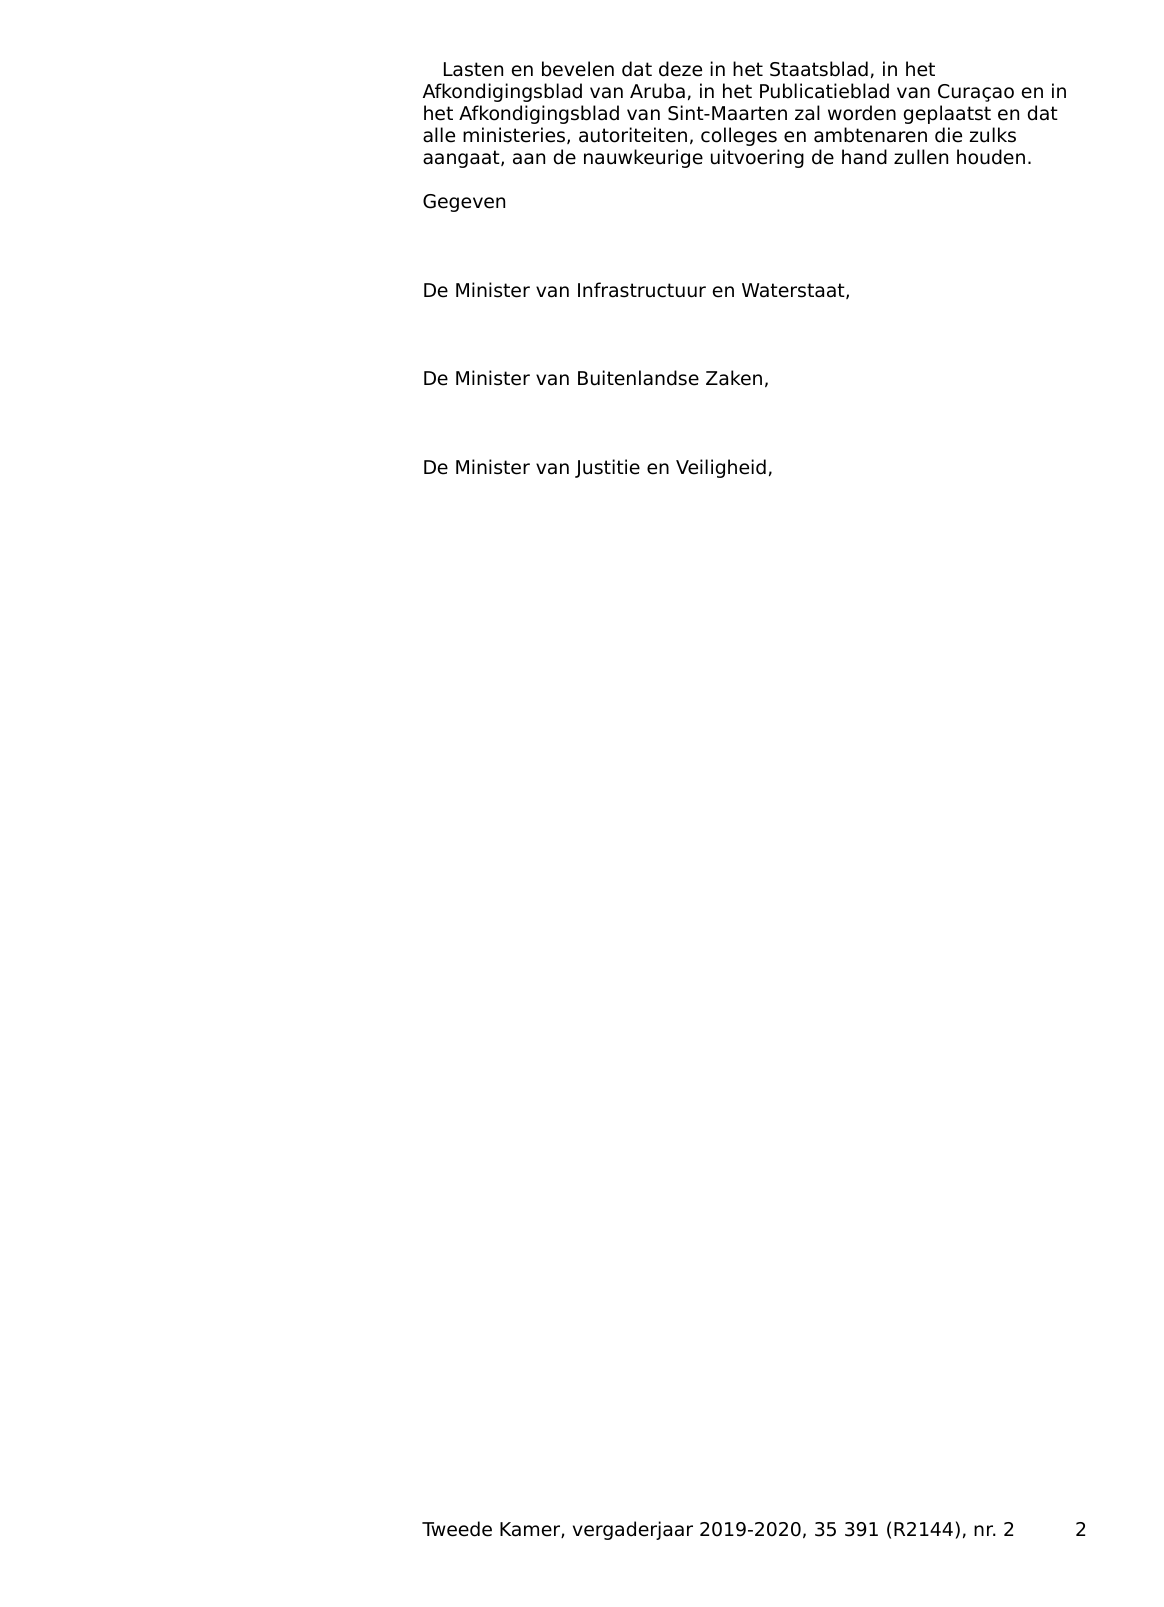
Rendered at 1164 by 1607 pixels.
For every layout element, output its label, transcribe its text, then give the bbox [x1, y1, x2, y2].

text Gegeven [422, 191, 1087, 213]
text De Minister van Justitie en Veiligheid, [422, 457, 1087, 479]
text De Minister van Buitenlandse Zaken, [422, 368, 1087, 390]
text Lasten en bevelen dat deze in het Staatsblad, in het Afkondigingsblad van Aruba, in het Publicatieblad van Curaçao en in het Afkondigingsblad van Sint-Maarten zal worden geplaatst en dat alle ministeries, autoriteiten, colleges en ambtenaren die zulks aangaat, aan de nauwkeurige uitvoering de hand zullen houden. [422, 59, 1087, 169]
text De Minister van Infrastructuur en Waterstaat, [422, 280, 1087, 302]
